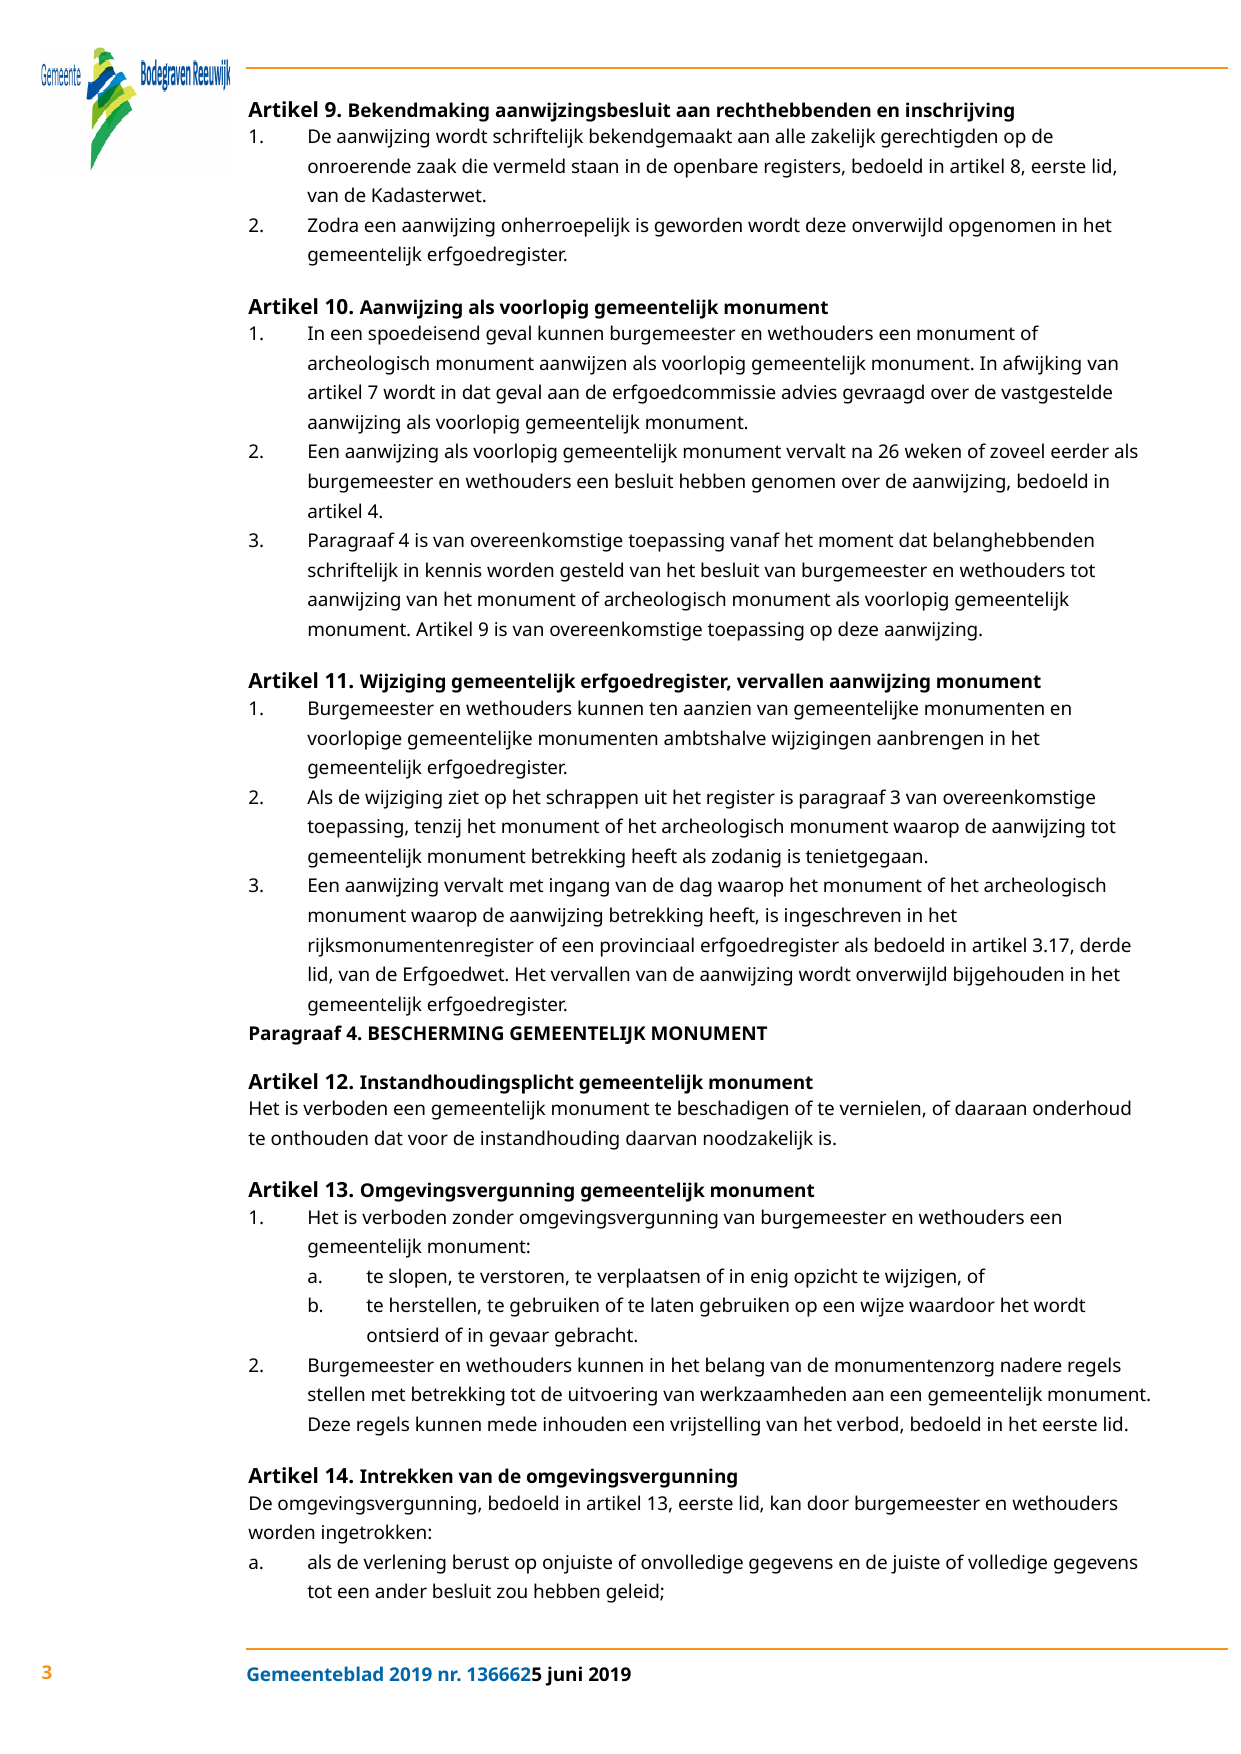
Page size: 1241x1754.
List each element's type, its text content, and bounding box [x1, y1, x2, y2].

text Artikel 13. Omgevingsvergunning gemeentelijk monument [248, 1176, 1152, 1204]
text Het is verboden een gemeentelijk monument te beschadigen of te vernielen, of daaraan onderhoud te onthouden dat voor de instandhouding daarvan noodzakelijk is. [248, 1096, 1152, 1151]
picture [41, 47, 231, 172]
list Burgemeester en wethouders kunnen ten aanzien van gemeentelijke monumenten en voorlopige gemeentelijke monumenten ambtshalve wijzigingen aanbrengen in het gemeentelijk erfgoedregister. [248, 695, 1152, 780]
text Paragraaf 4. BESCHERMING GEMEENTELIJK MONUMENT [248, 1021, 1152, 1046]
text Artikel 10. Aanwijzing als voorlopig gemeentelijk monument [248, 292, 1152, 320]
list De aanwijzing wordt schriftelijk bekendgemaakt aan alle zakelijk gerechtigden op de onroerende zaak die vermeld staan in de openbare registers, bedoeld in artikel 8, eerste lid, van de Kadasterwet. [248, 123, 1152, 208]
list Het is verboden zonder omgevingsvergunning van burgemeester en wethouders een gemeentelijk monument: [248, 1204, 1152, 1259]
text Artikel 12. Instandhoudingsplicht gemeentelijk monument [248, 1067, 1152, 1096]
text Artikel 14. Intrekken van de omgevingsvergunning [248, 1461, 1152, 1490]
text De omgevingsvergunning, bedoeld in artikel 13, eerste lid, kan door burgemeester en wethouders worden ingetrokken: [248, 1490, 1152, 1545]
list Zodra een aanwijzing onherroepelijk is geworden wordt deze onverwijld opgenomen in het gemeentelijk erfgoedregister. [248, 212, 1152, 267]
text Artikel 11. Wijziging gemeentelijk erfgoedregister, vervallen aanwijzing monument [248, 667, 1152, 695]
list te slopen, te verstoren, te verplaatsen of in enig opzicht te wijzigen, of [307, 1263, 1152, 1289]
list Paragraaf 4 is van overeenkomstige toepassing vanaf het moment dat belanghebbenden schriftelijk in kennis worden gesteld van het besluit van burgemeester en wethouders tot aanwijzing van het monument of archeologisch monument als voorlopig gemeentelijk monument. Artikel 9 is van overeenkomstige toepassing op deze aanwijzing. [248, 527, 1152, 642]
list Als de wijziging ziet op het schrappen uit het register is paragraaf 3 van overeenkomstige toepassing, tenzij het monument of het archeologisch monument waarop de aanwijzing tot gemeentelijk monument betrekking heeft als zodanig is tenietgegaan. [248, 784, 1152, 869]
list Burgemeester en wethouders kunnen in het belang van de monumentenzorg nadere regels stellen met betrekking tot de uitvoering van werkzaamheden aan een gemeentelijk monument. Deze regels kunnen mede inhouden een vrijstelling van het verbod, bedoeld in het eerste lid. [248, 1352, 1152, 1437]
list als de verlening berust op onjuiste of onvolledige gegevens en de juiste of volledige gegevens tot een ander besluit zou hebben geleid; [248, 1549, 1152, 1604]
list Een aanwijzing als voorlopig gemeentelijk monument vervalt na 26 weken of zoveel eerder als burgemeester en wethouders een besluit hebben genomen over de aanwijzing, bedoeld in artikel 4. [248, 439, 1152, 524]
text Artikel 9. Bekendmaking aanwijzingsbesluit aan rechthebbenden en inschrijving [248, 95, 1152, 123]
list Een aanwijzing vervalt met ingang van de dag waarop het monument of het archeologisch monument waarop de aanwijzing betrekking heeft, is ingeschreven in het rijksmonumentenregister of een provinciaal erfgoedregister als bedoeld in artikel 3.17, derde lid, van de Erfgoedwet. Het vervallen van de aanwijzing wordt onverwijld bijgehouden in het gemeentelijk erfgoedregister. [248, 873, 1152, 1017]
list In een spoedeisend geval kunnen burgemeester en wethouders een monument of archeologisch monument aanwijzen als voorlopig gemeentelijk monument. In afwijking van artikel 7 wordt in dat geval aan de erfgoedcommissie advies gevraagd over de vastgestelde aanwijzing als voorlopig gemeentelijk monument. [248, 320, 1152, 435]
list te herstellen, te gebruiken of te laten gebruiken op een wijze waardoor het wordt ontsierd of in gevaar gebracht. [307, 1293, 1152, 1348]
